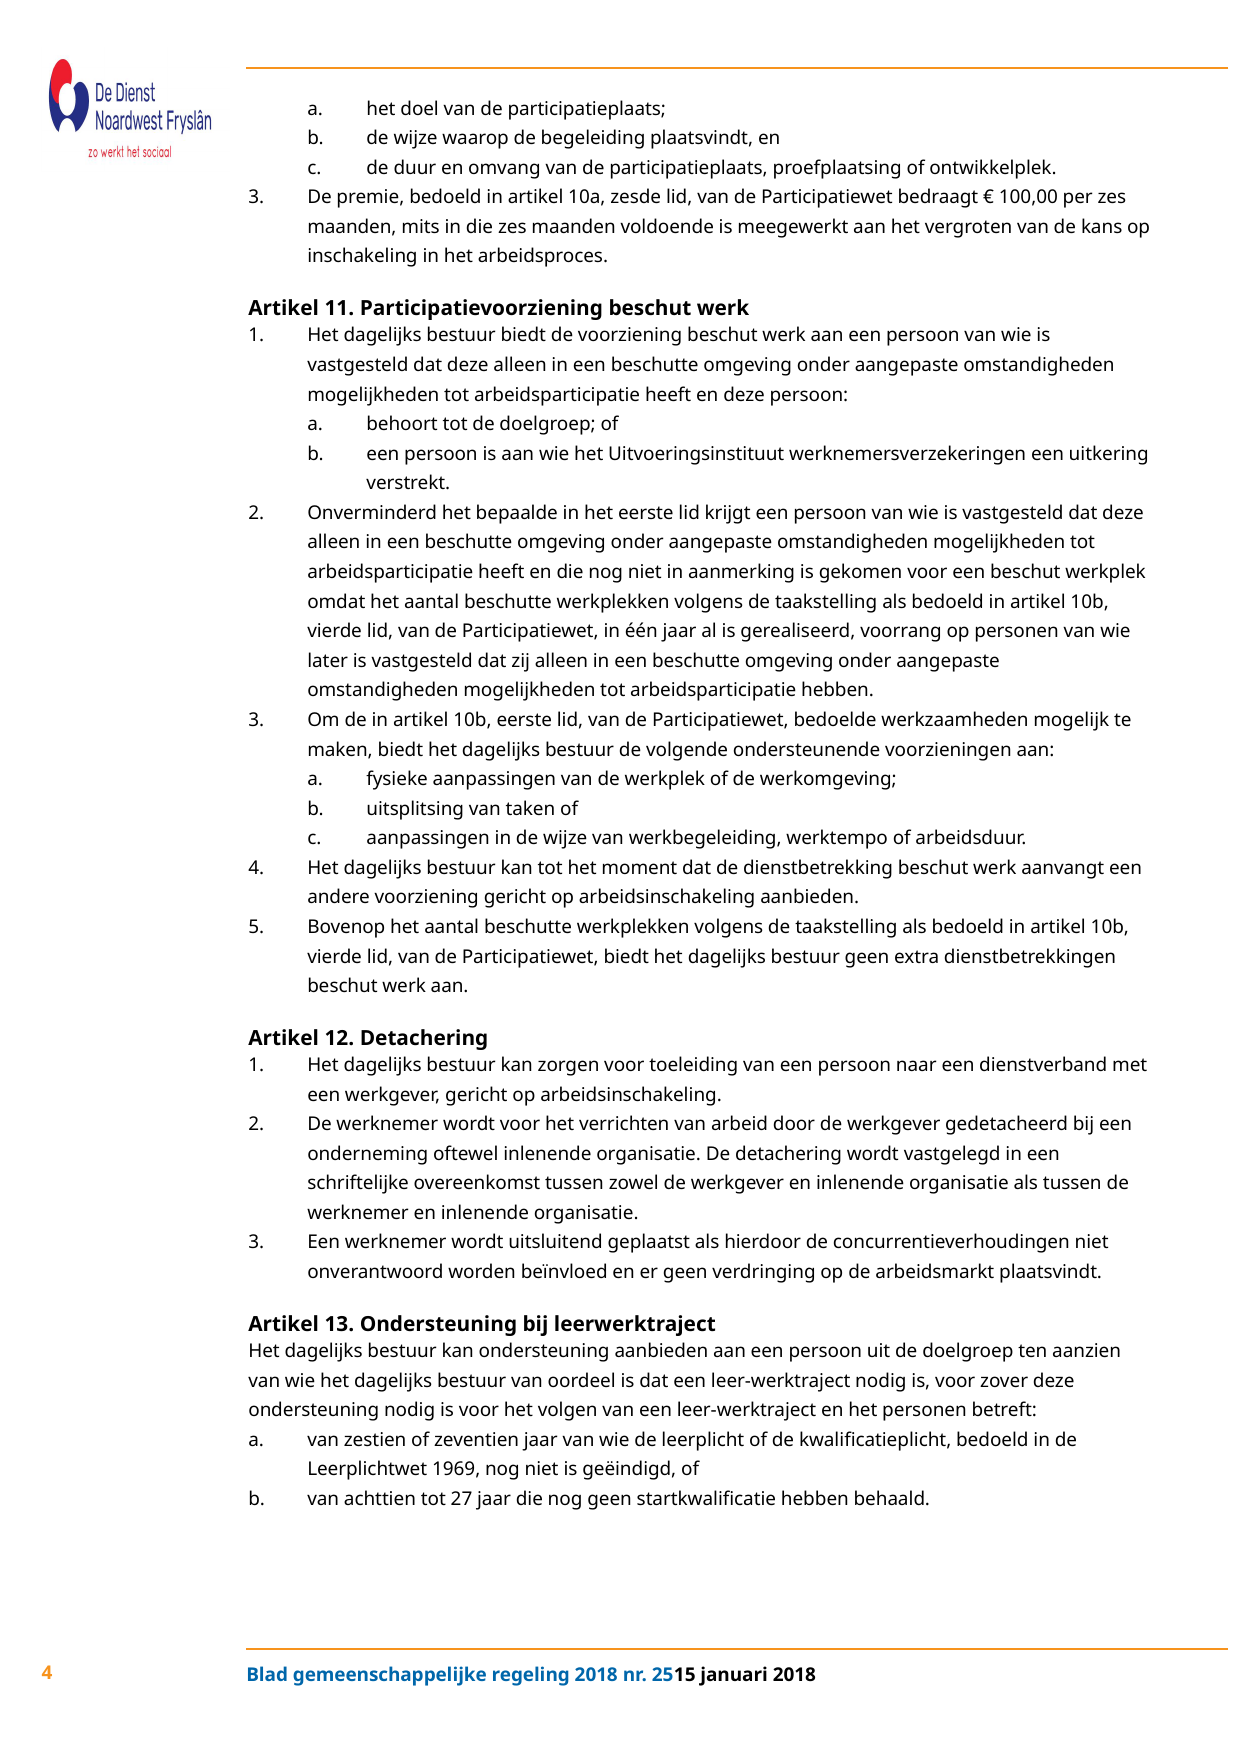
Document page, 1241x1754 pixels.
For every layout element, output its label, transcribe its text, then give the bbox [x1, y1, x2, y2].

text Artikel 13. Ondersteuning bij leerwerktraject [248, 1309, 1152, 1337]
list Het dagelijks bestuur kan zorgen voor toeleiding van een persoon naar een dienstverband met een werkgever, gericht op arbeidsinschakeling. [248, 1051, 1152, 1107]
list de wijze waarop de begeleiding plaatsvindt, en [307, 124, 1152, 150]
list van zestien of zeventien jaar van wie de leerplicht of de kwalificatieplicht, bedoeld in de Leerplichtwet 1969, nog niet is geëindigd, of [248, 1426, 1152, 1481]
list Om de in artikel 10b, eerste lid, van de Participatiewet, bedoelde werkzaamheden mogelijk te maken, biedt het dagelijks bestuur de volgende ondersteunende voorzieningen aan: [248, 706, 1152, 761]
list het doel van de participatieplaats; [307, 95, 1152, 121]
text Artikel 12. Detachering [248, 1023, 1152, 1051]
list uitsplitsing van taken of [307, 795, 1152, 821]
text Het dagelijks bestuur kan ondersteuning aanbieden aan een persoon uit de doelgroep ten aanzien van wie het dagelijks bestuur van oordeel is dat een leer-werktraject nodig is, voor zover deze ondersteuning nodig is voor het volgen van een leer-werktraject en het personen betreft: [248, 1337, 1152, 1422]
list aanpassingen in de wijze van werkbegeleiding, werktempo of arbeidsduur. [307, 824, 1152, 850]
list Het dagelijks bestuur kan tot het moment dat de dienstbetrekking beschut werk aanvangt een andere voorziening gericht op arbeidsinschakeling aanbieden. [248, 854, 1152, 909]
list Bovenop het aantal beschutte werkplekken volgens de taakstelling als bedoeld in artikel 10b, vierde lid, van de Participatiewet, biedt het dagelijks bestuur geen extra dienstbetrekkingen beschut werk aan. [248, 913, 1152, 998]
text Artikel 11. Participatievoorziening beschut werk [248, 293, 1152, 322]
picture [41, 47, 231, 172]
list De werknemer wordt voor het verrichten van arbeid door de werkgever gedetacheerd bij een onderneming oftewel inlenende organisatie. De detachering wordt vastgelegd in een schriftelijke overeenkomst tussen zowel de werkgever en inlenende organisatie als tussen de werknemer en inlenende organisatie. [248, 1110, 1152, 1225]
list Onverminderd het bepaalde in het eerste lid krijgt een persoon van wie is vastgesteld dat deze alleen in een beschutte omgeving onder aangepaste omstandigheden mogelijkheden tot arbeidsparticipatie heeft en die nog niet in aanmerking is gekomen voor een beschut werkplek omdat het aantal beschutte werkplekken volgens de taakstelling als bedoeld in artikel 10b, vierde lid, van de Participatiewet, in één jaar al is gerealiseerd, voorrang op personen van wie later is vastgesteld dat zij alleen in een beschutte omgeving onder aangepaste omstandigheden mogelijkheden tot arbeidsparticipatie hebben. [248, 499, 1152, 702]
list de duur en omvang van de participatieplaats, proefplaatsing of ontwikkelplek. [307, 154, 1152, 180]
list Een werknemer wordt uitsluitend geplaatst als hierdoor de concurrentieverhoudingen niet onverantwoord worden beïnvloed en er geen verdringing op de arbeidsmarkt plaatsvindt. [248, 1229, 1152, 1284]
list een persoon is aan wie het Uitvoeringsinstituut werknemersverzekeringen een uitkering verstrekt. [307, 440, 1152, 495]
list fysieke aanpassingen van de werkplek of de werkomgeving; [307, 765, 1152, 791]
list behoort tot de doelgroep; of [307, 410, 1152, 436]
list van achttien tot 27 jaar die nog geen startkwalificatie hebben behaald. [248, 1485, 1152, 1511]
list Het dagelijks bestuur biedt de voorziening beschut werk aan een persoon van wie is vastgesteld dat deze alleen in een beschutte omgeving onder aangepaste omstandigheden mogelijkheden tot arbeidsparticipatie heeft en deze persoon: [248, 322, 1152, 406]
list De premie, bedoeld in artikel 10a, zesde lid, van de Participatiewet bedraagt € 100,00 per zes maanden, mits in die zes maanden voldoende is meegewerkt aan het vergroten van de kans op inschakeling in het arbeidsproces. [248, 183, 1152, 268]
